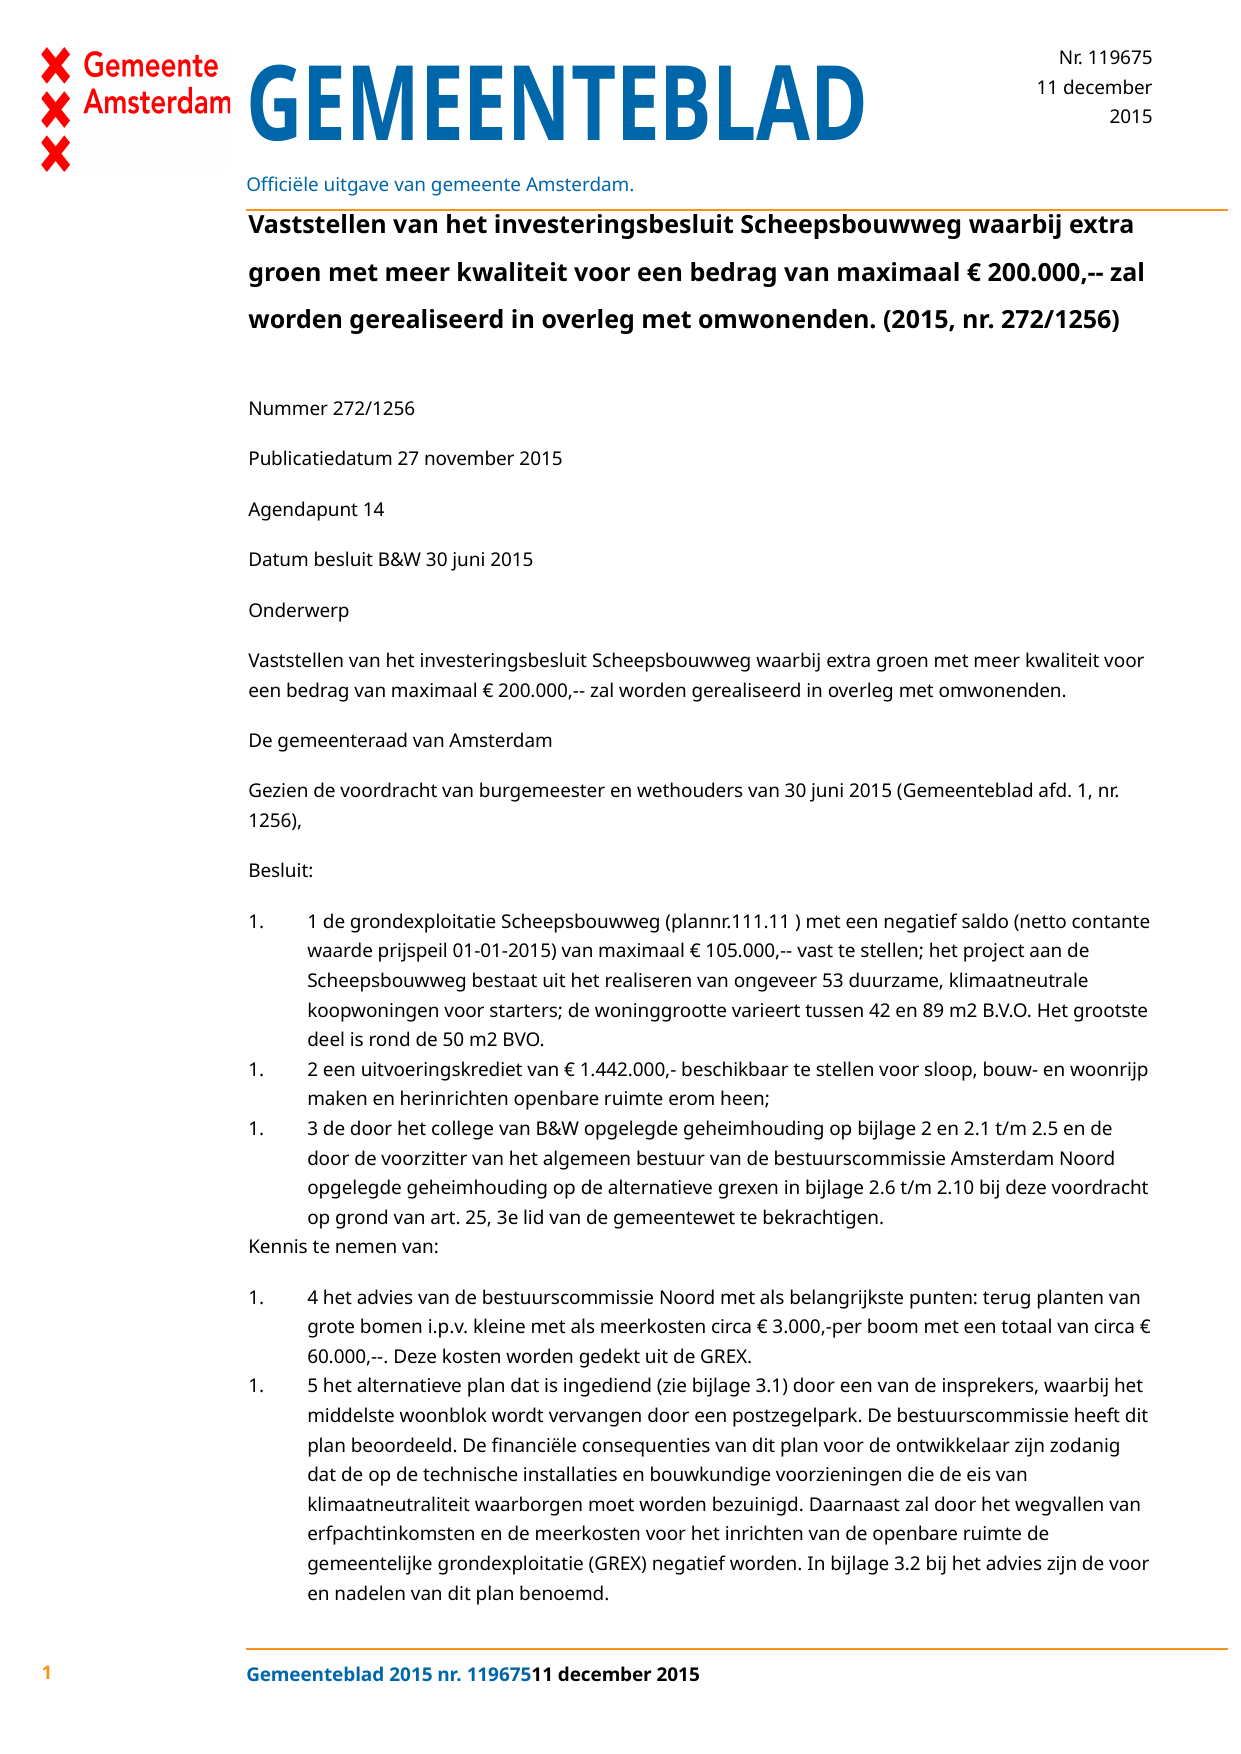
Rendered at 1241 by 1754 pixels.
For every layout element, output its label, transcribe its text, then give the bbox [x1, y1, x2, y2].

text Datum besluit B&W 30 juni 2015 [248, 546, 1152, 572]
list 5 het alternatieve plan dat is ingediend (zie bijlage 3.1) door een van de insprekers, waarbij het middelste woonblok wordt vervangen door een postzegelpark. De bestuurscommissie heeft dit plan beoordeeld. De financiële consequenties van dit plan voor de ontwikkelaar zijn zodanig dat de op de technische installaties en bouwkundige voorzieningen die de eis van klimaatneutraliteit waarborgen moet worden bezuinigd. Daarnaast zal door het wegvallen van erfpachtinkomsten en de meerkosten voor het inrichten van de openbare ruimte de gemeentelijke grondexploitatie (GREX) negatief worden. In bijlage 3.2 bij het advies zijn de voor en nadelen van dit plan benoemd. [248, 1373, 1152, 1605]
picture [41, 47, 231, 172]
text Gezien de voordracht van burgemeester en wethouders van 30 juni 2015 (Gemeenteblad afd. 1, nr. 1256), [248, 778, 1152, 833]
list 4 het advies van de bestuurscommissie Noord met als belangrijkste punten: terug planten van grote bomen i.p.v. kleine met als meerkosten circa € 3.000,-per boom met een totaal van circa € 60.000,--. Deze kosten worden gedekt uit de GREX. [248, 1284, 1152, 1369]
list 3 de door het college van B&W opgelegde geheimhouding op bijlage 2 en 2.1 t/m 2.5 en de door de voorzitter van het algemeen bestuur van de bestuurscommissie Amsterdam Noord opgelegde geheimhouding op de alternatieve grexen in bijlage 2.6 t/m 2.10 bij deze voordracht op grond van art. 25, 3e lid van de gemeentewet te bekrachtigen. [248, 1115, 1152, 1229]
text Besluit: [248, 858, 1152, 883]
text Kennis te nemen van: [248, 1233, 1152, 1259]
text Agendapunt 14 [248, 496, 1152, 522]
text Vaststellen van het investeringsbesluit Scheepsbouwweg waarbij extra groen met meer kwaliteit voor een bedrag van maximaal € 200.000,-- zal worden gerealiseerd in overleg met omwonenden. [248, 647, 1152, 702]
list 1 de grondexploitatie Scheepsbouwweg (plannr.111.11 ) met een negatief saldo (netto contante waarde prijspeil 01-01-2015) van maximaal € 105.000,-- vast te stellen; het project aan de Scheepsbouwweg bestaat uit het realiseren van ongeveer 53 duurzame, klimaatneutrale koopwoningen voor starters; de woninggrootte varieert tussen 42 en 89 m2 B.V.O. Het grootste deel is rond de 50 m2 BVO. [248, 908, 1152, 1052]
text De gemeenteraad van Amsterdam [248, 727, 1152, 753]
list 2 een uitvoeringskrediet van € 1.442.000,- beschikbaar te stellen voor sloop, bouw- en woonrijp maken en herinrichten openbare ruimte erom heen; [248, 1056, 1152, 1111]
text Vaststellen van het investeringsbesluit Scheepsbouwweg waarbij extra groen met meer kwaliteit voor een bedrag van maximaal € 200.000,-- zal worden gerealiseerd in overleg met omwonenden. (2015, nr. 272/1256) [248, 211, 1152, 336]
text Onderwerp [248, 597, 1152, 622]
text Nummer 272/1256 [248, 395, 1152, 421]
text Publicatiedatum 27 november 2015 [248, 446, 1152, 471]
